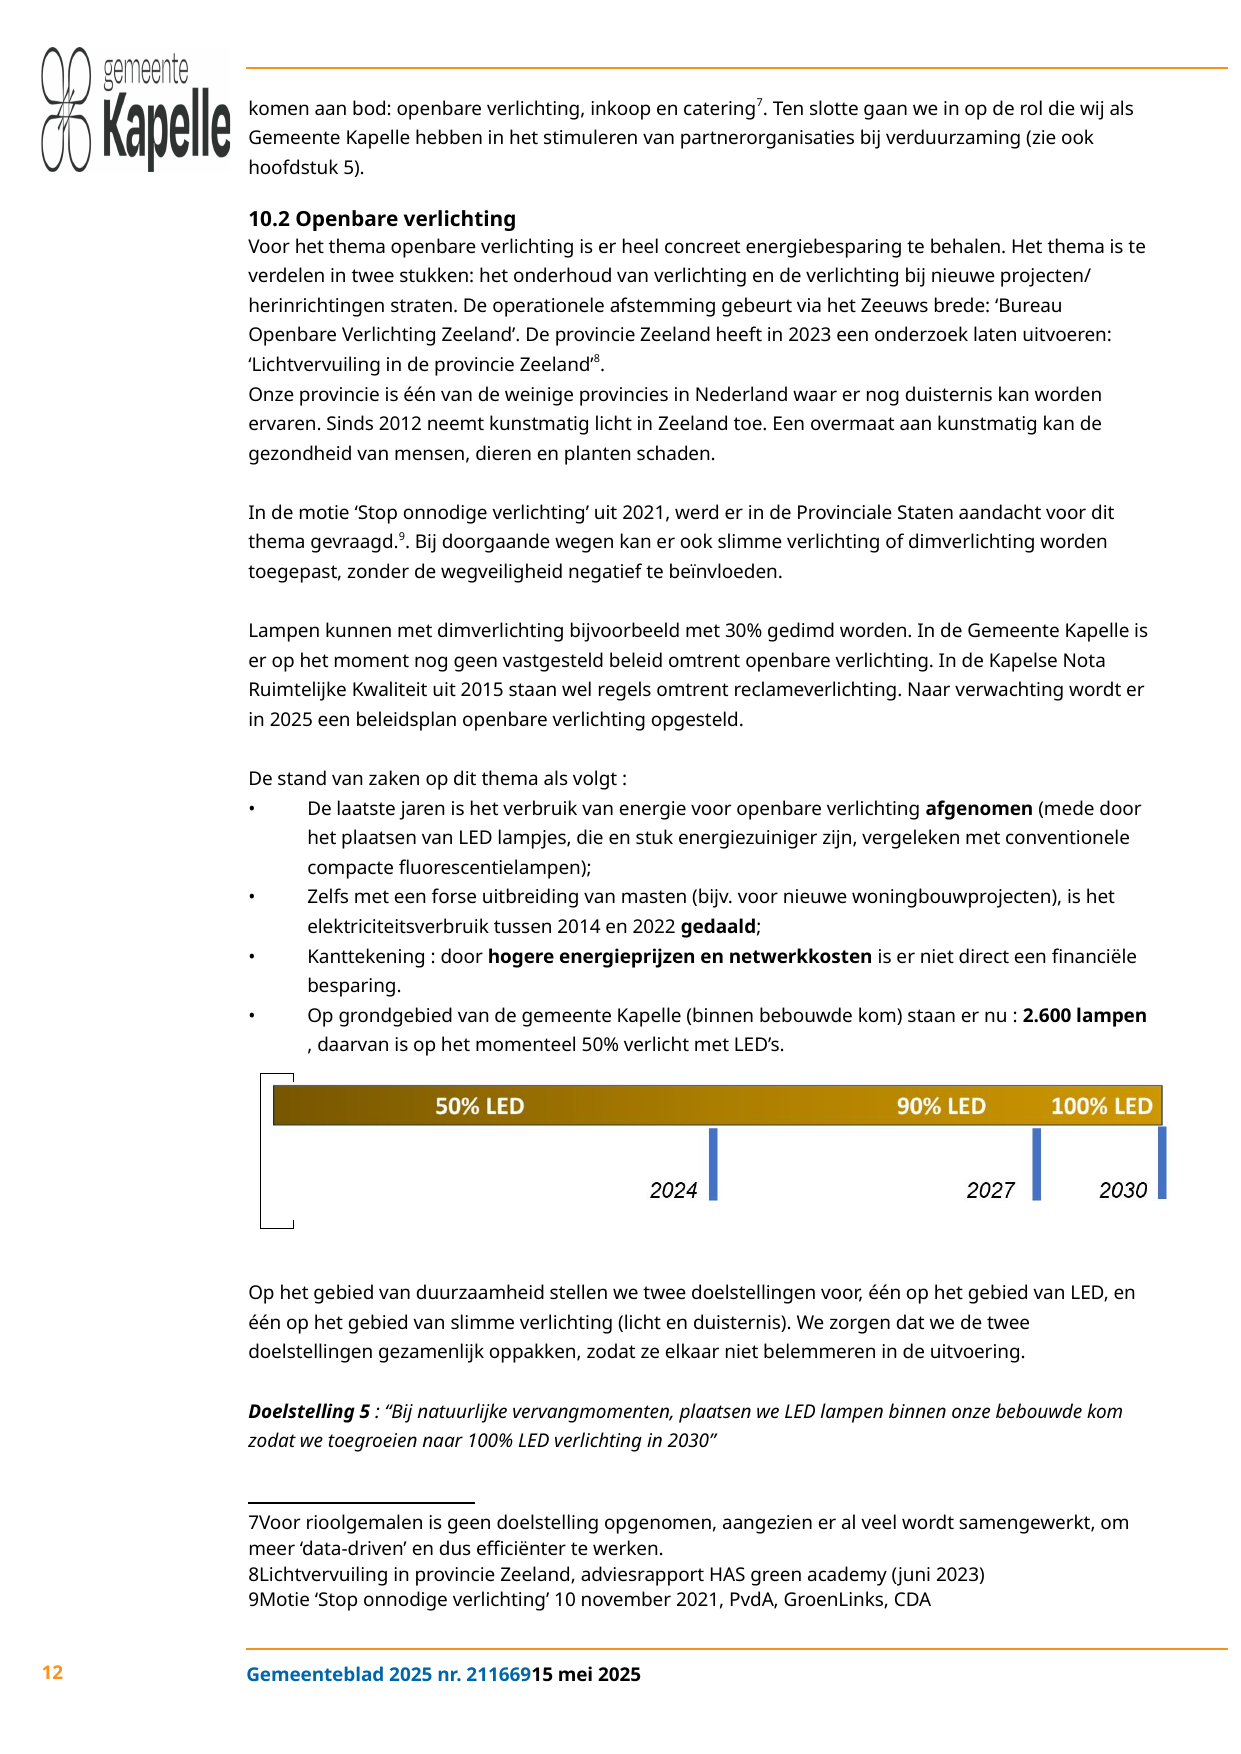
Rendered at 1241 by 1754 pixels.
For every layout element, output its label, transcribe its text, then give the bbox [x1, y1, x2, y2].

text Op het gebied van duurzaamheid stellen we twee doelstellingen voor, één op het gebied van LED, en één op het gebied van slimme verlichting (licht en duisternis). We zorgen dat we de twee doelstellingen gezamenlijk oppakken, zodat ze elkaar niet belemmeren in de uitvoering. [248, 1279, 1152, 1364]
table_header Doelstelling 5 : “Bij natuurlijke vervangmomenten, plaatsen we LED lampen binnen onze bebouwde kom zodat we toegroeien naar 100% LED verlichting in 2030” [248, 1398, 1152, 1453]
list Kanttekening : door hogere energieprijzen en netwerkkosten is er niet direct een financiële besparing. [248, 943, 1152, 998]
list Op grondgebied van de gemeente Kapelle (binnen bebouwde kom) staan er nu : 2.600 lampen , daarvan is op het momenteel 50% verlicht met LED’s. [248, 1002, 1152, 1057]
text 10.2 Openbare verlichting [248, 204, 1152, 233]
text Voor het thema openbare verlichting is er heel concreet energiebesparing te behalen. Het thema is te verdelen in twee stukken: het onderhoud van verlichting en de verlichting bij nieuwe projecten/ herinrichtingen straten. De operationele afstemming gebeurt via het Zeeuws brede: ‘Bureau Openbare Verlichting Zeeland’. De provincie Zeeland heeft in 2023 een onderzoek laten uitvoeren: ‘Lichtvervuiling in de provincie Zeeland’. [248, 233, 1152, 377]
list Zelfs met een forse uitbreiding van masten (bijv. voor nieuwe woningbouwprojecten), is het elektriciteitsverbruik tussen 2014 en 2022 gedaald; [248, 884, 1152, 939]
text Lichtvervuiling in provincie Zeeland, adviesrapport HAS green academy (juni 2023) [248, 1561, 1152, 1586]
text In de motie ‘Stop onnodige verlichting’ uit 2021, werd er in de Provinciale Staten aandacht voor dit thema gevraagd.. Bij doorgaande wegen kan er ook slimme verlichting of dimverlichting worden toegepast, zonder de wegveiligheid negatief te beïnvloeden. [248, 499, 1152, 584]
text komen aan bod: openbare verlichting, inkoop en catering. Ten slotte gaan we in op de rol die wij als Gemeente Kapelle hebben in het stimuleren van partnerorganisaties bij verduurzaming (zie ook hoofdstuk 5). [248, 95, 1152, 180]
text Motie ‘Stop onnodige verlichting’ 10 november 2021, PvdA, GroenLinks, CDA [248, 1586, 1152, 1612]
text Lampen kunnen met dimverlichting bijvoorbeeld met 30% gedimd worden. In de Gemeente Kapelle is er op het moment nog geen vastgesteld beleid omtrent openbare verlichting. In de Kapelse Nota Ruimtelijke Kwaliteit uit 2015 staan wel regels omtrent reclameverlichting. Naar verwachting wordt er in 2025 een beleidsplan openbare verlichting opgesteld. [248, 617, 1152, 732]
text Voor rioolgemalen is geen doelstelling opgenomen, aangezien er al veel wordt samengewerkt, om meer ‘data-driven’ en dus efficiënter te werken. [248, 1509, 1152, 1561]
text De stand van zaken op dit thema als volgt : [248, 765, 1152, 791]
picture [41, 47, 231, 172]
list De laatste jaren is het verbruik van energie voor openbare verlichting afgenomen (mede door het plaatsen van LED lampjes, die en stuk energiezuiniger zijn, vergeleken met conventionele compacte fluorescentielampen); [248, 795, 1152, 880]
picture [268, 1082, 1173, 1220]
text Onze provincie is één van de weinige provincies in Nederland waar er nog duisternis kan worden ervaren. Sinds 2012 neemt kunstmatig licht in Zeeland toe. Een overmaat aan kunstmatig kan de gezondheid van mensen, dieren en planten schaden. [248, 381, 1152, 466]
